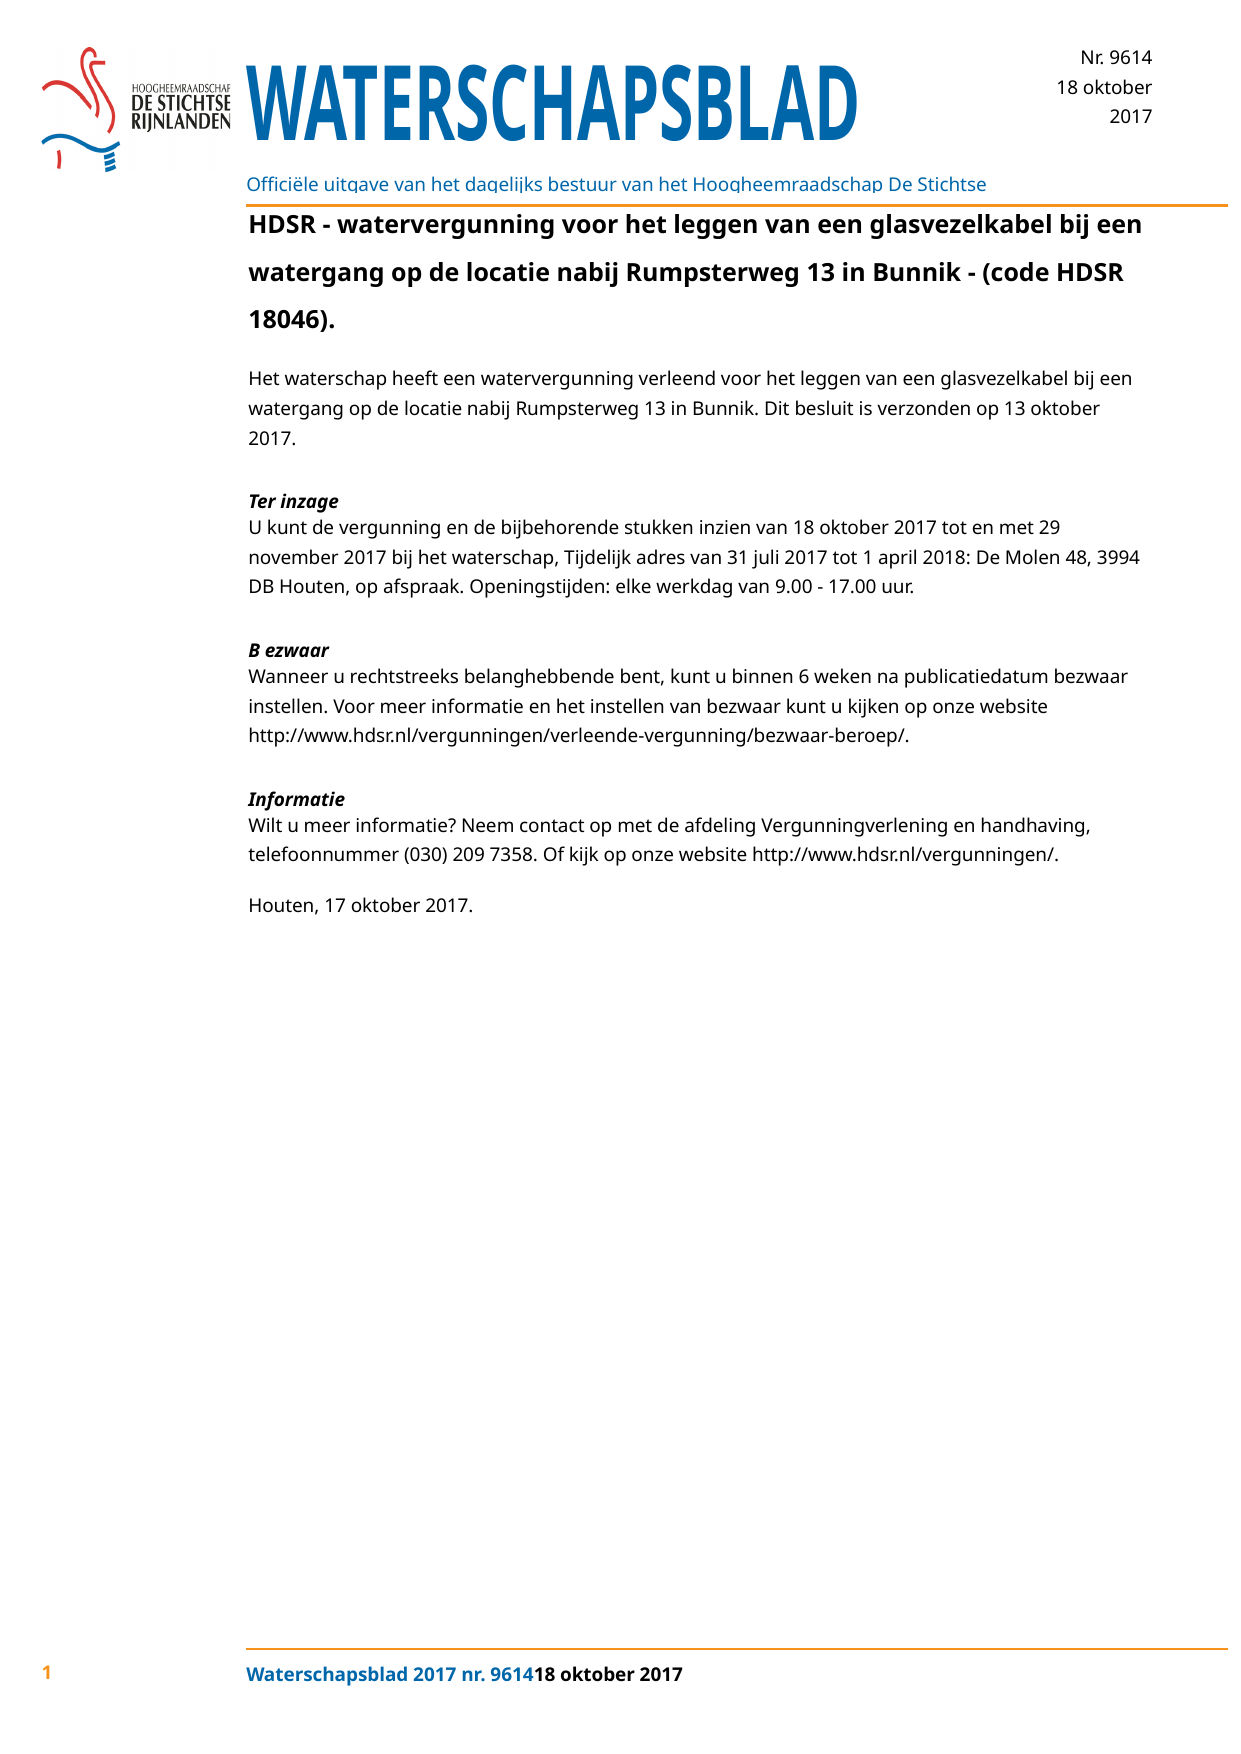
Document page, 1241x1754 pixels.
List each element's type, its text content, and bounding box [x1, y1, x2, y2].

text HDSR - watervergunning voor het leggen van een glasvezelkabel bij een watergang op de locatie nabij Rumpsterweg 13 in Bunnik - (code HDSR 18046). [248, 207, 1152, 336]
text B ezwaar [248, 637, 1152, 663]
text Het waterschap heeft een watervergunning verleend voor het leggen van een glasvezelkabel bij een watergang op de locatie nabij Rumpsterweg 13 in Bunnik. Dit besluit is verzonden op 13 oktober 2017. [248, 366, 1152, 450]
text U kunt de vergunning en de bijbehorende stukken inzien van 18 oktober 2017 tot en met 29 november 2017 bij het waterschap, Tijdelijk adres van 31 juli 2017 tot 1 april 2018: De Molen 48, 3994 DB Houten, op afspraak. Openingstijden: elke werkdag van 9.00 - 17.00 uur. [248, 514, 1152, 599]
text Wilt u meer informatie? Neem contact op met de afdeling Vergunningverlening en handhaving, telefoonnummer (030) 209 7358. Of kijk op onze website http://www.hdsr.nl/vergunningen/. [248, 812, 1152, 867]
text Wanneer u rechtstreeks belanghebbende bent, kunt u binnen 6 weken na publicatiedatum bezwaar instellen. Voor meer informatie en het instellen van bezwaar kunt u kijken op onze website http://www.hdsr.nl/vergunningen/verleende-vergunning/bezwaar-beroep/. [248, 663, 1152, 748]
picture [41, 47, 231, 172]
text Houten, 17 oktober 2017. [248, 892, 1152, 918]
text Ter inzage [248, 489, 1152, 514]
text Informatie [248, 786, 1152, 812]
